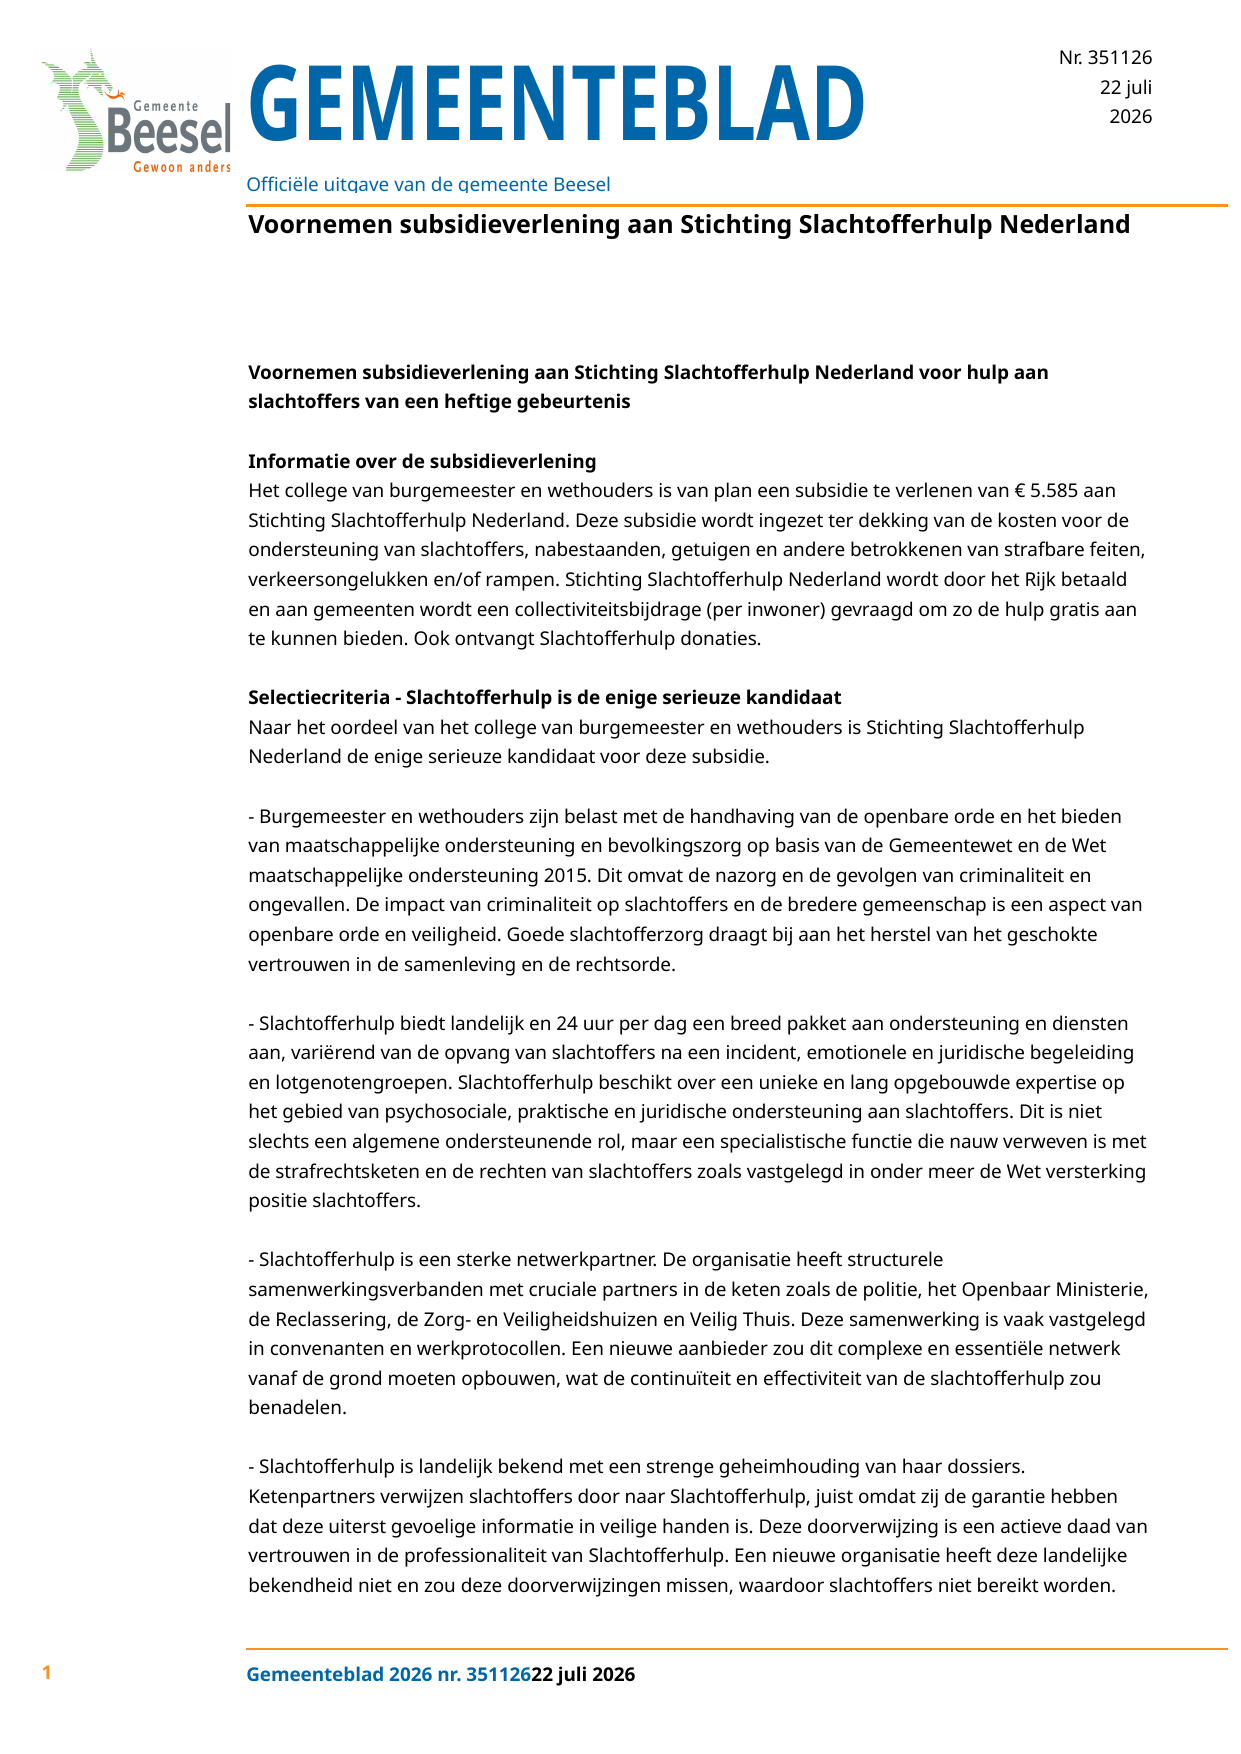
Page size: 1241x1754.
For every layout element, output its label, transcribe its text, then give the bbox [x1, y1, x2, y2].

picture [41, 47, 231, 172]
text - Burgemeester en wethouders zijn belast met de handhaving van de openbare orde en het bieden van maatschappelijke ondersteuning en bevolkingszorg op basis van de Gemeentewet en de Wet maatschappelijke ondersteuning 2015. Dit omvat de nazorg en de gevolgen van criminaliteit en ongevallen. De impact van criminaliteit op slachtoffers en de bredere gemeenschap is een aspect van openbare orde en veiligheid. Goede slachtofferzorg draagt bij aan het herstel van het geschokte vertrouwen in de samenleving en de rechtsorde. [248, 803, 1152, 976]
text - Slachtofferhulp is landelijk bekend met een strenge geheimhouding van haar dossiers. Ketenpartners verwijzen slachtoffers door naar Slachtofferhulp, juist omdat zij de garantie hebben dat deze uiterst gevoelige informatie in veilige handen is. Deze doorverwijzing is een actieve daad van vertrouwen in de professionaliteit van Slachtofferhulp. Een nieuwe organisatie heeft deze landelijke bekendheid niet en zou deze doorverwijzingen missen, waardoor slachtoffers niet bereikt worden. [248, 1454, 1152, 1598]
text Voornemen subsidieverlening aan Stichting Slachtofferhulp Nederland [248, 207, 1152, 241]
text - Slachtofferhulp biedt landelijk en 24 uur per dag een breed pakket aan ondersteuning en diensten aan, variërend van de opvang van slachtoffers na een incident, emotionele en juridische begeleiding en lotgenotengroepen. Slachtofferhulp beschikt over een unieke en lang opgebouwde expertise op het gebied van psychosociale, praktische en juridische ondersteuning aan slachtoffers. Dit is niet slechts een algemene ondersteunende rol, maar een specialistische functie die nauw verweven is met de strafrechtsketen en de rechten van slachtoffers zoals vastgelegd in onder meer de Wet versterking positie slachtoffers. [248, 1010, 1152, 1213]
text - Slachtofferhulp is een sterke netwerkpartner. De organisatie heeft structurele samenwerkingsverbanden met cruciale partners in de keten zoals de politie, het Openbaar Ministerie, de Reclassering, de Zorg- en Veiligheidshuizen en Veilig Thuis. Deze samenwerking is vaak vastgelegd in convenanten en werkprotocollen. Een nieuwe aanbieder zou dit complexe en essentiële netwerk vanaf de grond moeten opbouwen, wat de continuïteit en effectiviteit van de slachtofferhulp zou benadelen. [248, 1247, 1152, 1420]
text Selectiecriteria - Slachtofferhulp is de enige serieuze kandidaat [248, 684, 1152, 710]
text Naar het oordeel van het college van burgemeester en wethouders is Stichting Slachtofferhulp Nederland de enige serieuze kandidaat voor deze subsidie. [248, 714, 1152, 769]
text Het college van burgemeester en wethouders is van plan een subsidie te verlenen van € 5.585 aan Stichting Slachtofferhulp Nederland. Deze subsidie wordt ingezet ter dekking van de kosten voor de ondersteuning van slachtoffers, nabestaanden, getuigen en andere betrokkenen van strafbare feiten, verkeersongelukken en/of rampen. Stichting Slachtofferhulp Nederland wordt door het Rijk betaald en aan gemeenten wordt een collectiviteitsbijdrage (per inwoner) gevraagd om zo de hulp gratis aan te kunnen bieden. Ook ontvangt Slachtofferhulp donaties. [248, 477, 1152, 651]
text Informatie over de subsidieverlening [248, 448, 1152, 473]
text Voornemen subsidieverlening aan Stichting Slachtofferhulp Nederland voor hulp aan slachtoffers van een heftige gebeurtenis [248, 359, 1152, 414]
